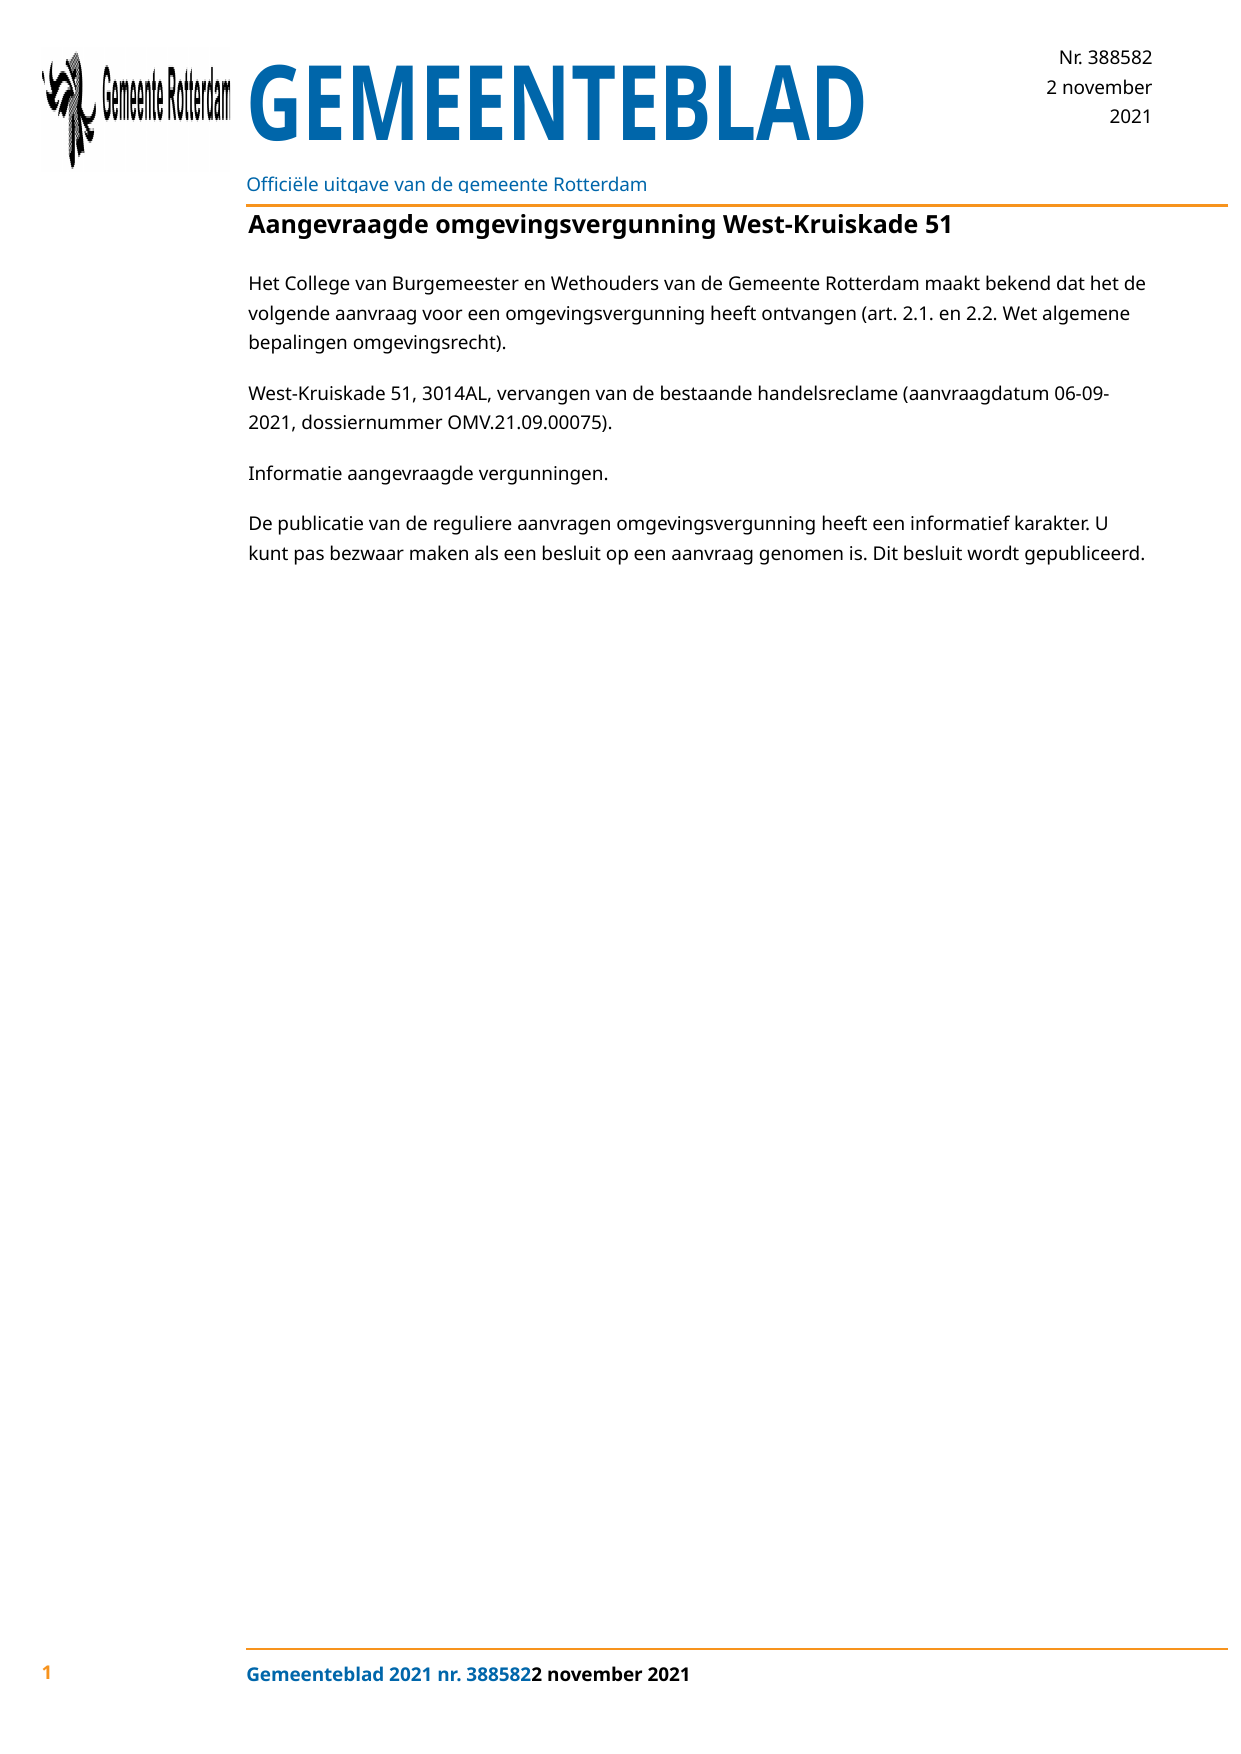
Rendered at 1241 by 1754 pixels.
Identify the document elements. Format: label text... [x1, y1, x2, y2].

text De publicatie van de reguliere aanvragen omgevingsvergunning heeft een informatief karakter. U kunt pas bezwaar maken als een besluit op een aanvraag genomen is. Dit besluit wordt gepubliceerd. [248, 510, 1152, 566]
text Aangevraagde omgevingsvergunning West-Kruiskade 51 [248, 207, 1152, 241]
text Het College van Burgemeester en Wethouders van de Gemeente Rotterdam maakt bekend dat het de volgende aanvraag voor een omgevingsvergunning heeft ontvangen (art. 2.1. en 2.2. Wet algemene bepalingen omgevingsrecht). [248, 270, 1152, 355]
picture [41, 47, 231, 172]
text West-Kruiskade 51, 3014AL, vervangen van de bestaande handelsreclame (aanvraagdatum 06-09-2021, dossiernummer OMV.21.09.00075). [248, 380, 1152, 435]
text Informatie aangevraagde vergunningen. [248, 460, 1152, 486]
